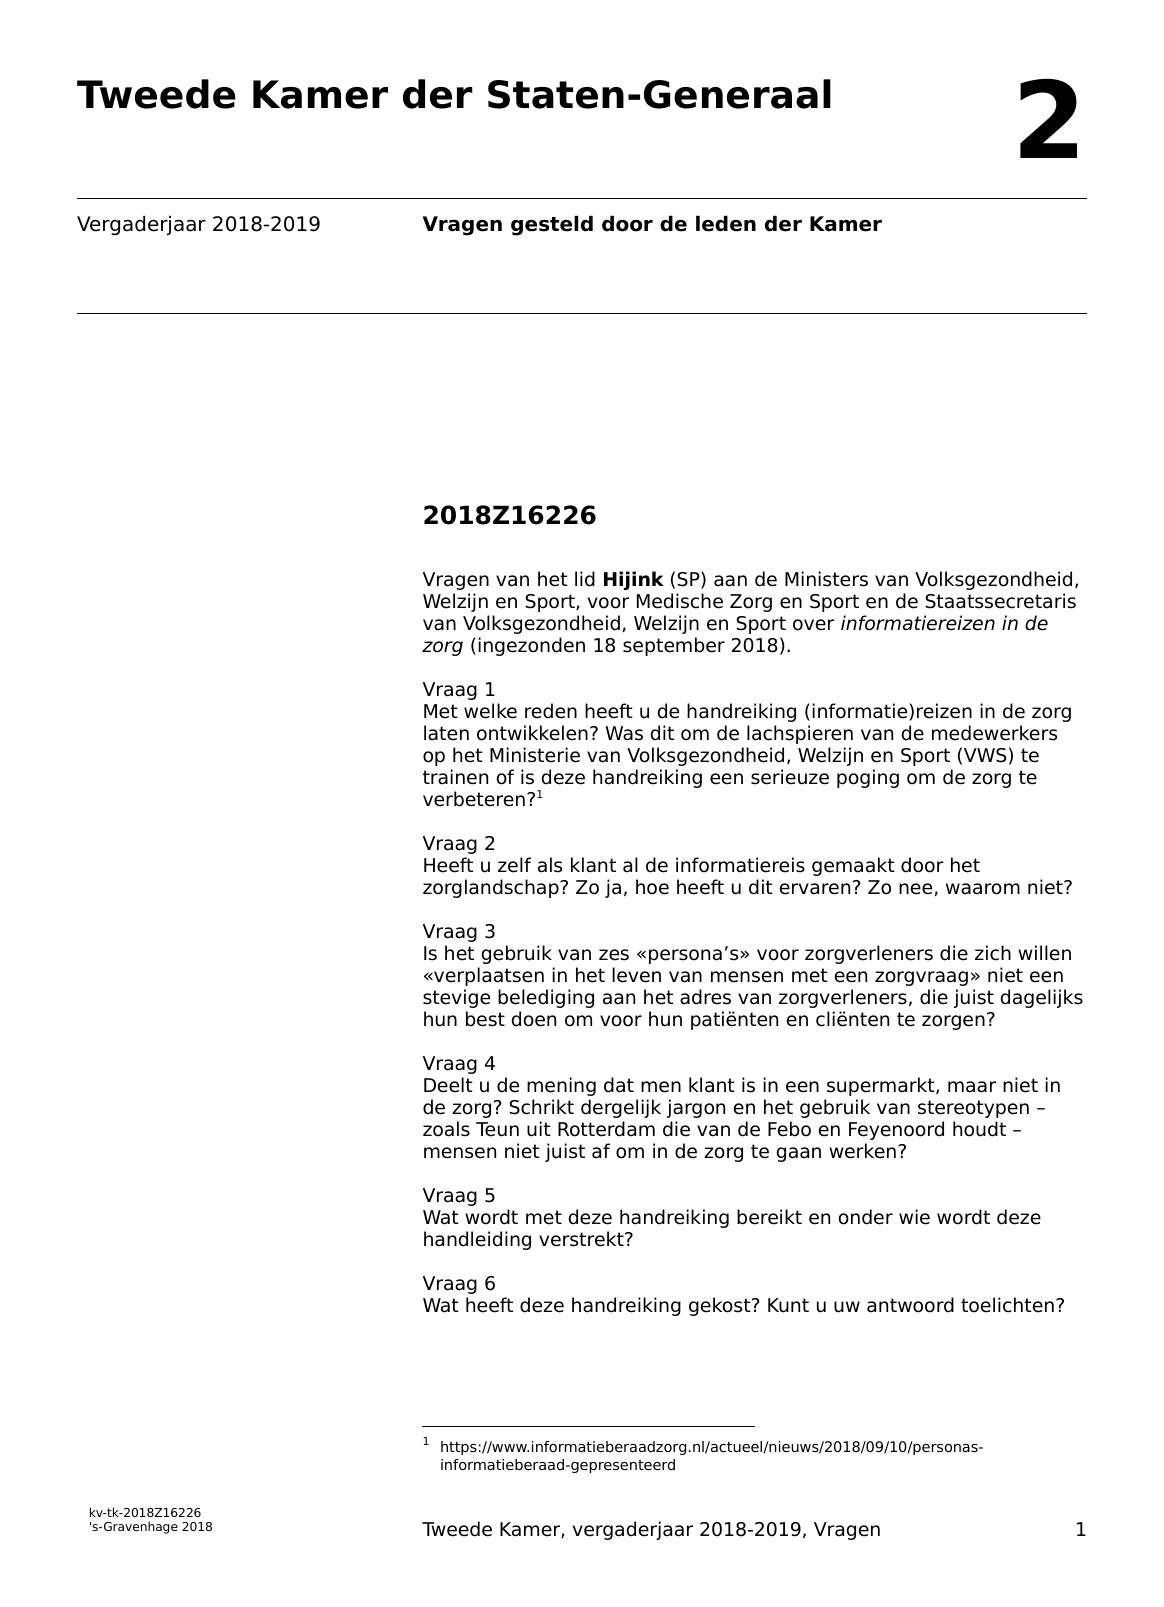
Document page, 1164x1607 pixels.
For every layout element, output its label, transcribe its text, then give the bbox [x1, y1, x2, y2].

text Wat wordt met deze handreiking bereikt en onder wie wordt deze handleiding verstrekt? [422, 1207, 1087, 1251]
table_header 2 [886, 59, 1087, 198]
table_header Tweede Kamer der Staten-Generaal [77, 59, 886, 198]
text Vragen van het lid Hijink (SP) aan de Ministers van Volksgezondheid, Welzijn en Sport, voor Medische Zorg en Sport en de Staatssecretaris van Volksgezondheid, Welzijn en Sport over informatiereizen in de zorg (ingezonden 18 september 2018). [422, 569, 1087, 657]
text Vraag 5 [422, 1185, 1087, 1207]
table_cell Vergaderjaar 2018-2019 [77, 199, 422, 313]
text 2018Z16226 [422, 501, 1087, 531]
text kv-tk-2018Z16226 [88, 1506, 323, 1520]
text Vraag 6 [422, 1273, 1087, 1295]
text Met welke reden heeft u de handreiking (informatie)reizen in de zorg laten ontwikkelen? Was dit om de lachspieren van de medewerkers op het Ministerie van Volksgezondheid, Welzijn en Sport (VWS) te trainen of is deze handreiking een serieuze poging om de zorg te verbeteren? [422, 701, 1087, 811]
text https://www.informatieberaadzorg.nl/actueel/nieuws/2018/09/10/personas-informatieberaad-gepresenteerd [422, 1435, 1087, 1474]
text 's-Gravenhage 2018 [88, 1520, 323, 1534]
text Wat heeft deze handreiking gekost? Kunt u uw antwoord toelichten? [422, 1295, 1087, 1317]
text Vraag 2 [422, 833, 1087, 855]
table_cell Vragen gesteld door de leden der Kamer [422, 199, 1087, 313]
text Heeft u zelf als klant al de informatiereis gemaakt door het zorglandschap? Zo ja, hoe heeft u dit ervaren? Zo nee, waarom niet? [422, 855, 1087, 899]
text Is het gebruik van zes «persona’s» voor zorgverleners die zich willen «verplaatsen in het leven van mensen met een zorgvraag» niet een stevige belediging aan het adres van zorgverleners, die juist dagelijks hun best doen om voor hun patiënten en cliënten te zorgen? [422, 943, 1087, 1031]
text Vraag 1 [422, 679, 1087, 701]
text Vraag 3 [422, 921, 1087, 943]
text Vraag 4 [422, 1053, 1087, 1075]
text Deelt u de mening dat men klant is in een supermarkt, maar niet in de zorg? Schrikt dergelijk jargon en het gebruik van stereotypen – zoals Teun uit Rotterdam die van de Febo en Feyenoord houdt – mensen niet juist af om in de zorg te gaan werken? [422, 1075, 1087, 1163]
